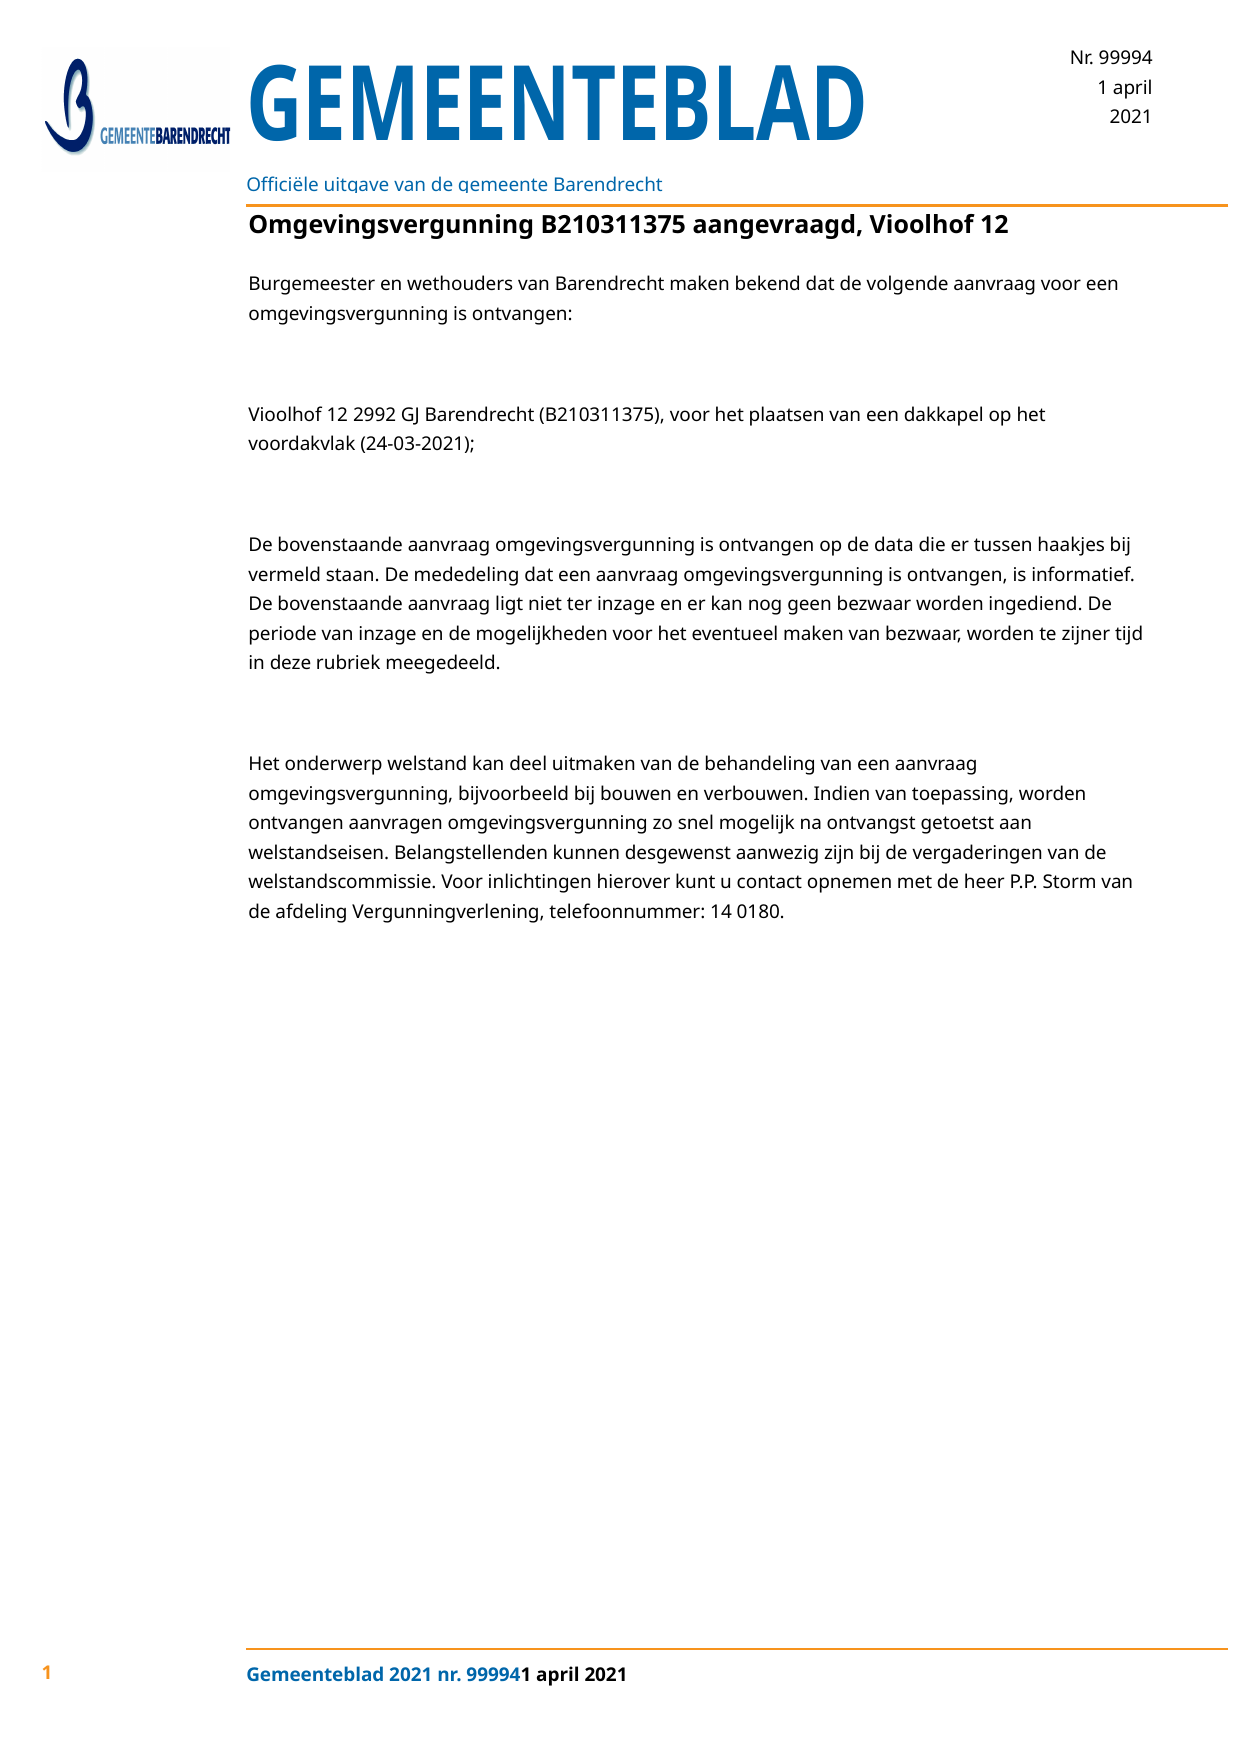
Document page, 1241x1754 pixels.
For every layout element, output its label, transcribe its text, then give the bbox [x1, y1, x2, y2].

text Burgemeester en wethouders van Barendrecht maken bekend dat de volgende aanvraag voor een omgevingsvergunning is ontvangen: [248, 270, 1152, 326]
text De bovenstaande aanvraag omgevingsvergunning is ontvangen op de data die er tussen haakjes bij vermeld staan. De mededeling dat een aanvraag omgevingsvergunning is ontvangen, is informatief. De bovenstaande aanvraag ligt niet ter inzage en er kan nog geen bezwaar worden ingediend. De periode van inzage en de mogelijkheden voor het eventueel maken van bezwaar, worden te zijner tijd in deze rubriek meegedeeld. [248, 531, 1152, 675]
picture [41, 47, 231, 172]
text Vioolhof 12 2992 GJ Barendrecht (B210311375), voor het plaatsen van een dakkapel op het voordakvlak (24-03-2021); [248, 401, 1152, 456]
text Het onderwerp welstand kan deel uitmaken van de behandeling van een aanvraag omgevingsvergunning, bijvoorbeeld bij bouwen en verbouwen. Indien van toepassing, worden ontvangen aanvragen omgevingsvergunning zo snel mogelijk na ontvangst getoetst aan welstandseisen. Belangstellenden kunnen desgewenst aanwezig zijn bij de vergaderingen van de welstandscommissie. Voor inlichtingen hierover kunt u contact opnemen met de heer P.P. Storm van de afdeling Vergunningverlening, telefoonnummer: 14 0180. [248, 750, 1152, 924]
text Omgevingsvergunning B210311375 aangevraagd, Vioolhof 12 [248, 207, 1152, 241]
